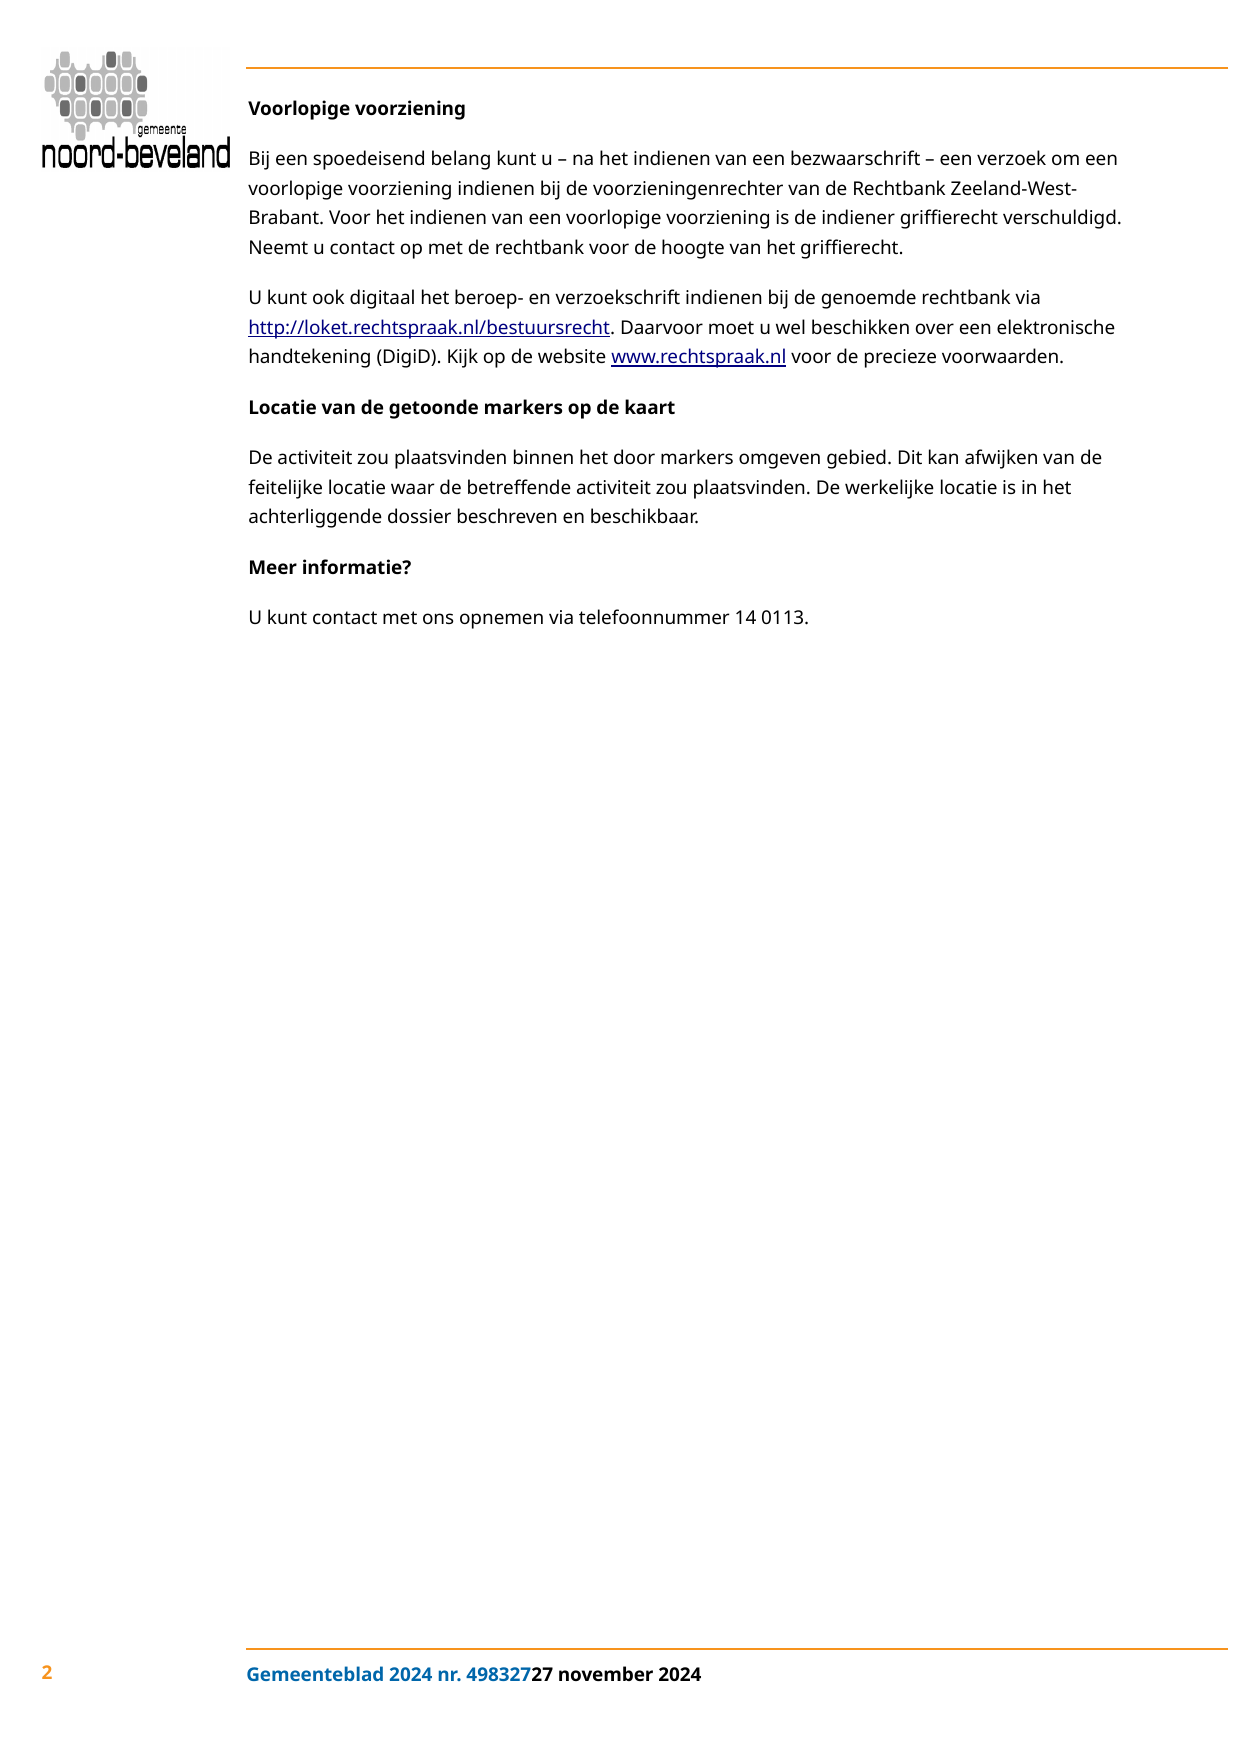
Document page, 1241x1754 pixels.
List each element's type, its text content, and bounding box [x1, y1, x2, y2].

text U kunt contact met ons opnemen via telefoonnummer 14 0113. [248, 604, 1152, 630]
text De activiteit zou plaatsvinden binnen het door markers omgeven gebied. Dit kan afwijken van de feitelijke locatie waar de betreffende activiteit zou plaatsvinden. De werkelijke locatie is in het achterliggende dossier beschreven en beschikbaar. [248, 444, 1152, 529]
picture [41, 47, 231, 172]
text Bij een spoedeisend belang kunt u – na het indienen van een bezwaarschrift – een verzoek om een voorlopige voorziening indienen bij de voorzieningenrechter van de Rechtbank Zeeland-West-Brabant. Voor het indienen van een voorlopige voorziening is de indiener griffierecht verschuldigd. Neemt u contact op met de rechtbank voor de hoogte van het griffierecht. [248, 145, 1152, 260]
text U kunt ook digitaal het beroep- en verzoekschrift indienen bij de genoemde rechtbank via http://loket.rechtspraak.nl/bestuursrecht. Daarvoor moet u wel beschikken over een elektronische handtekening (DigiD). Kijk op de website www.rechtspraak.nl voor de precieze voorwaarden. [248, 284, 1152, 369]
text Voorlopige voorziening [248, 95, 1152, 121]
text Meer informatie? [248, 554, 1152, 580]
text Locatie van de getoonde markers op de kaart [248, 394, 1152, 420]
